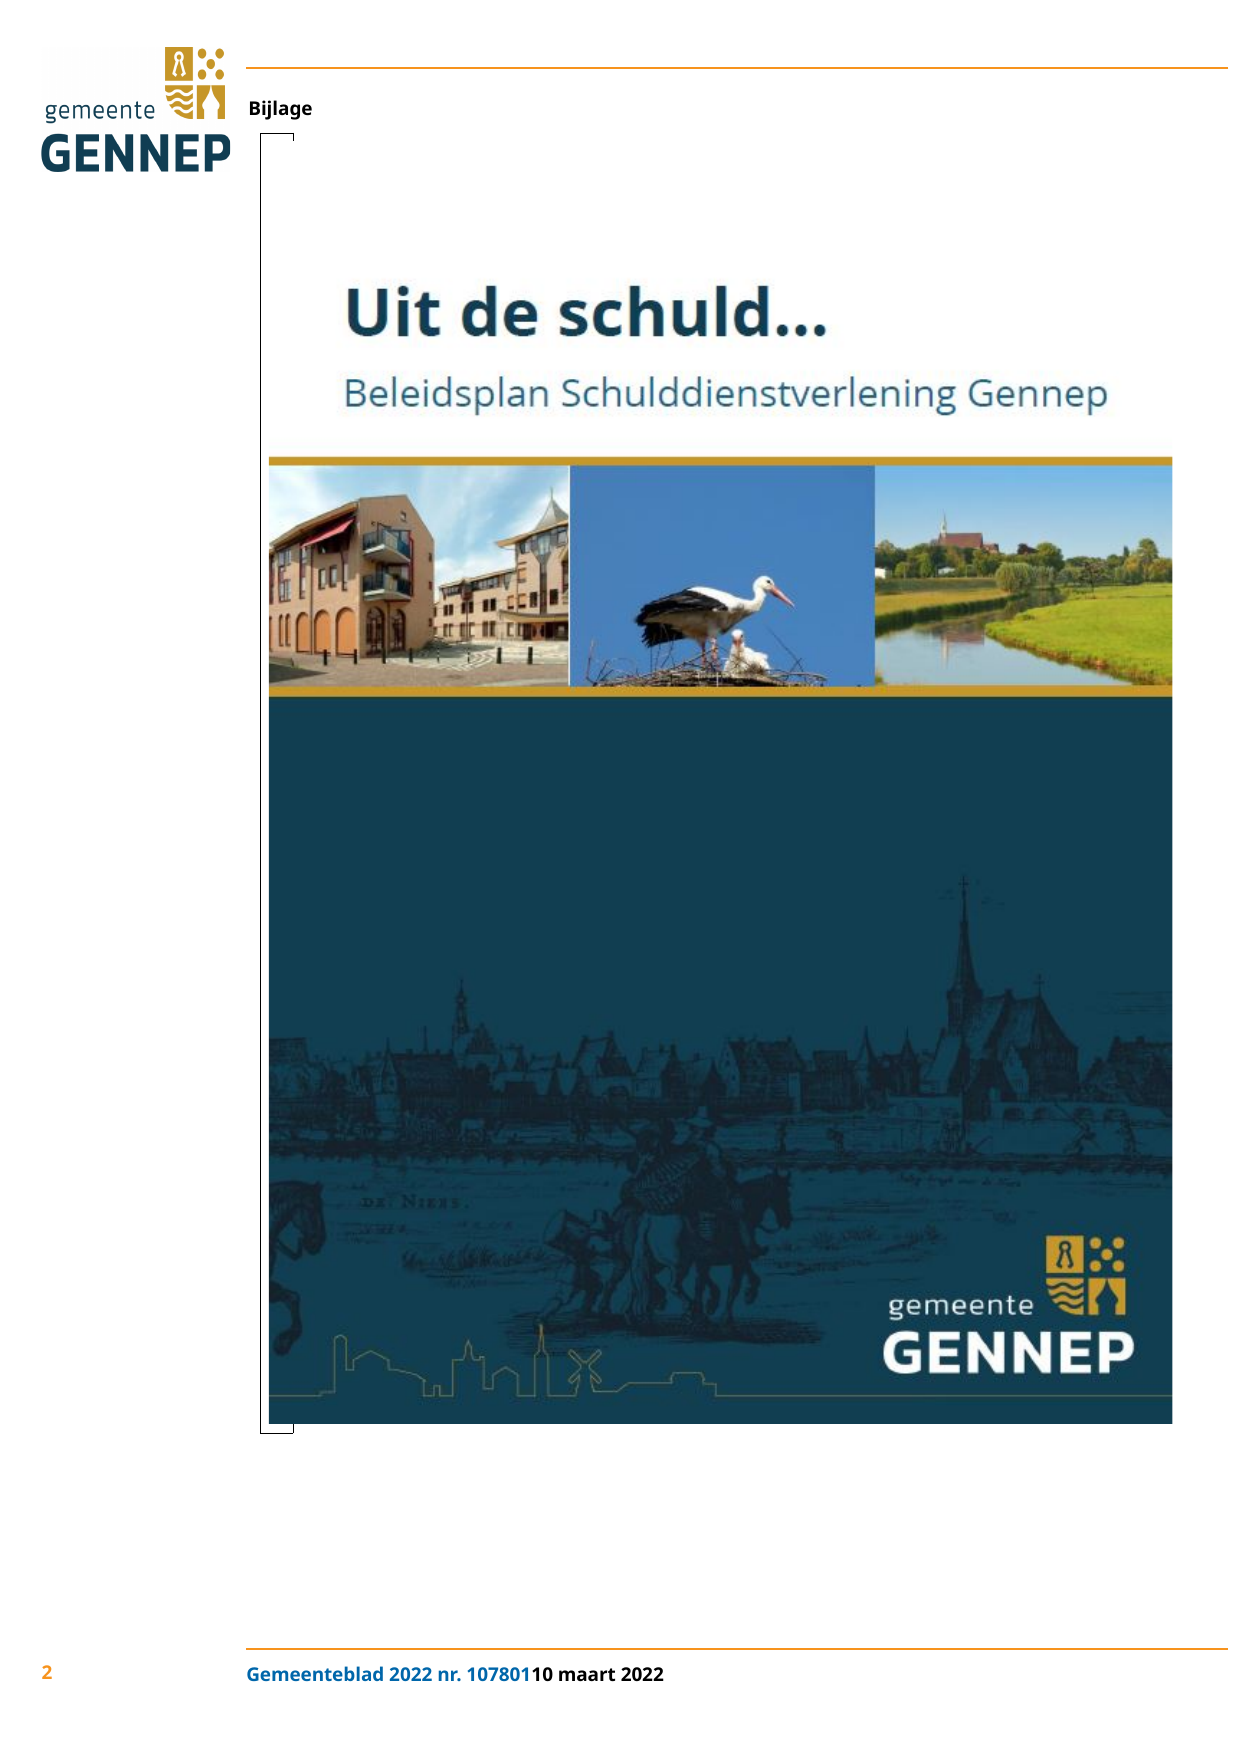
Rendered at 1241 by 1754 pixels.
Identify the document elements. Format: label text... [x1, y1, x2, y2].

picture [41, 47, 231, 172]
text Bijlage [248, 95, 1152, 121]
picture [268, 141, 1173, 1424]
